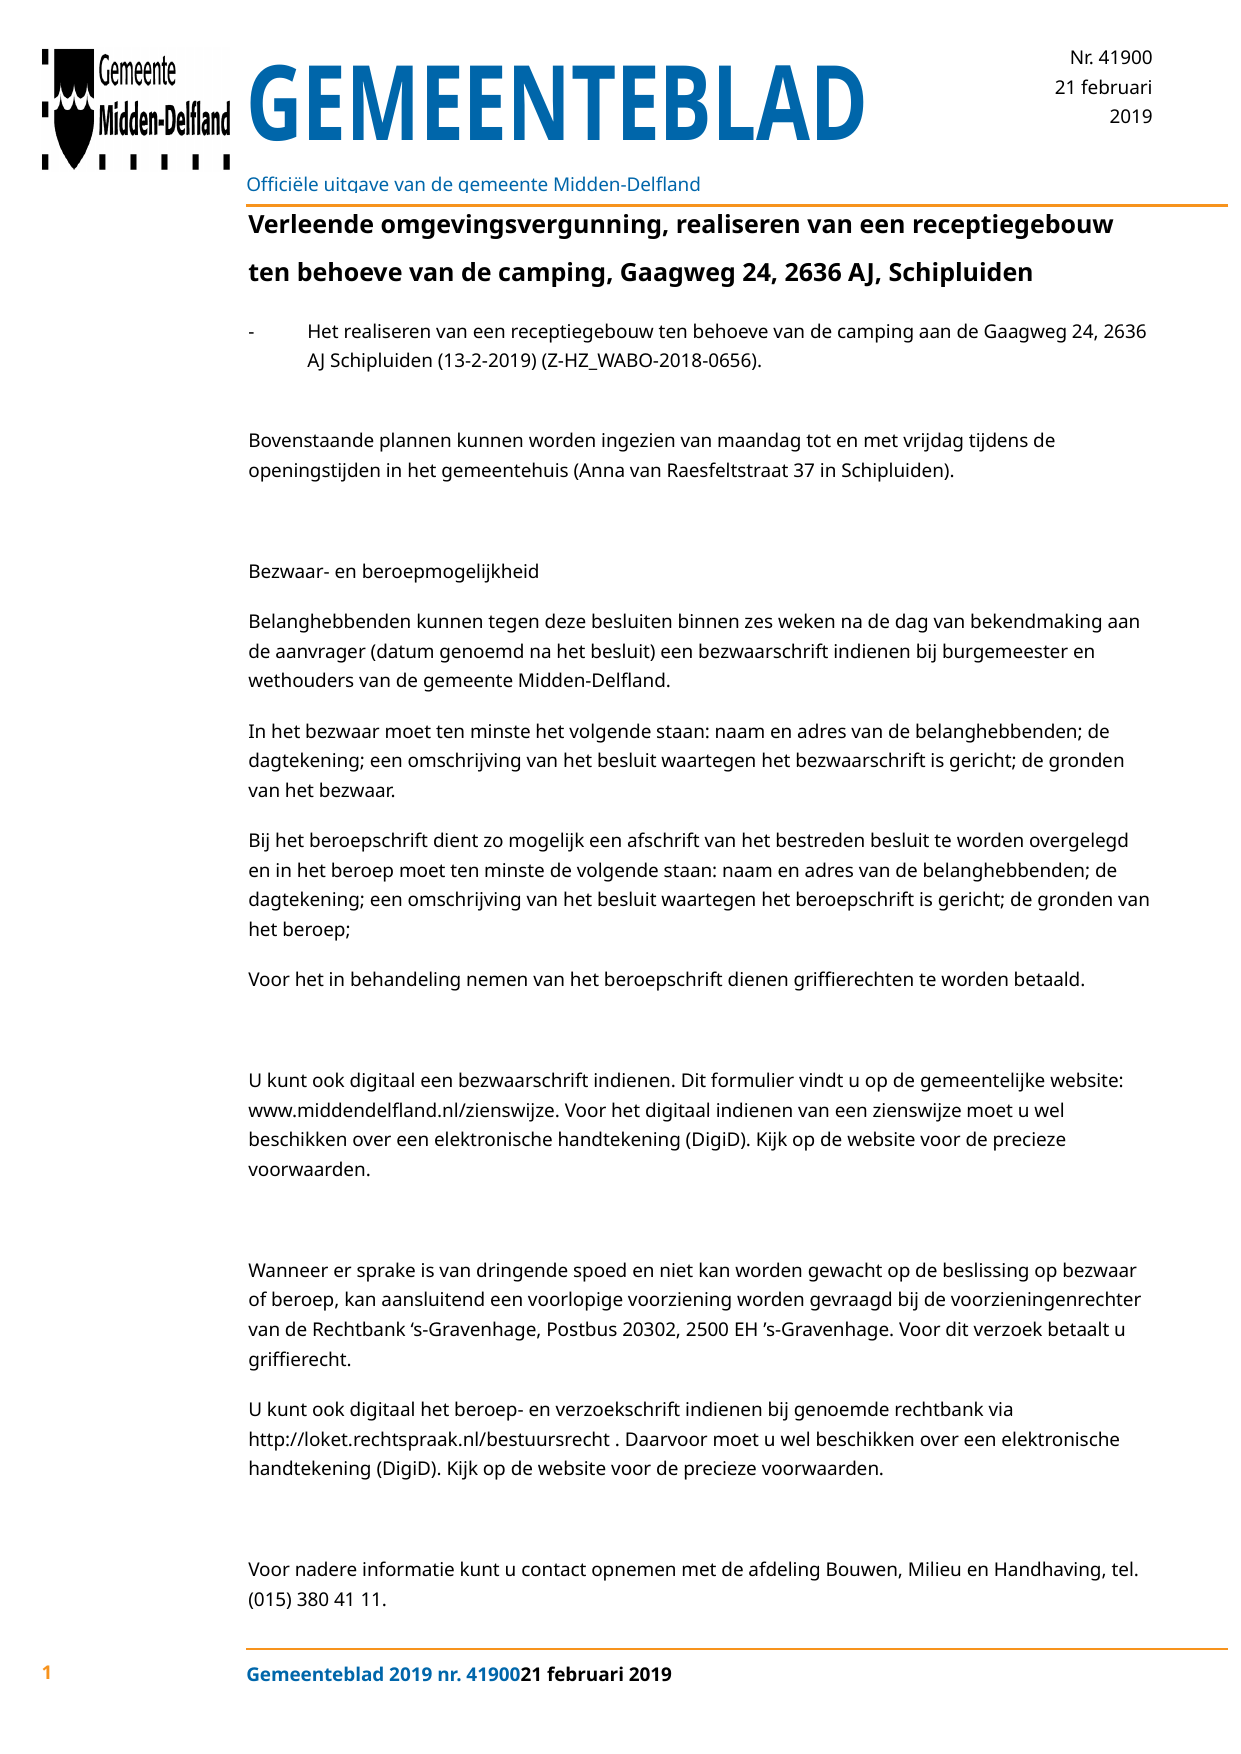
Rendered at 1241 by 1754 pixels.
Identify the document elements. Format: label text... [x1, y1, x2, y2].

text Wanneer er sprake is van dringende spoed en niet kan worden gewacht op de beslissing op bezwaar of beroep, kan aansluitend een voorlopige voorziening worden gevraagd bij de voorzieningenrechter van de Rechtbank ‘s-Gravenhage, Postbus 20302, 2500 EH ’s-Gravenhage. Voor dit verzoek betaalt u griffierecht. [248, 1257, 1152, 1372]
text Belanghebbenden kunnen tegen deze besluiten binnen zes weken na de dag van bekendmaking aan de aanvrager (datum genoemd na het besluit) een bezwaarschrift indienen bij burgemeester en wethouders van de gemeente Midden-Delfland. [248, 608, 1152, 693]
text Voor het in behandeling nemen van het beroepschrift dienen griffierechten te worden betaald. [248, 967, 1152, 992]
text Bezwaar- en beroepmogelijkheid [248, 558, 1152, 584]
text U kunt ook digitaal het beroep- en verzoekschrift indienen bij genoemde rechtbank via http://loket.rechtspraak.nl/bestuursrecht . Daarvoor moet u wel beschikken over een elektronische handtekening (DigiD). Kijk op de website voor de precieze voorwaarden. [248, 1396, 1152, 1481]
picture [41, 47, 231, 172]
text Bij het beroepschrift dient zo mogelijk een afschrift van het bestreden besluit te worden overgelegd en in het beroep moet ten minste de volgende staan: naam en adres van de belanghebbenden; de dagtekening; een omschrijving van het besluit waartegen het beroepschrift is gericht; de gronden van het beroep; [248, 827, 1152, 942]
text In het bezwaar moet ten minste het volgende staan: naam en adres van de belanghebbenden; de dagtekening; een omschrijving van het besluit waartegen het bezwaarschrift is gericht; de gronden van het bezwaar. [248, 718, 1152, 803]
list Het realiseren van een receptiegebouw ten behoeve van de camping aan de Gaagweg 24, 2636 AJ Schipluiden (13-2-2019) (Z-HZ_WABO-2018-0656). [248, 318, 1152, 373]
text Voor nadere informatie kunt u contact opnemen met de afdeling Bouwen, Milieu en Handhaving, tel. (015) 380 41 11. [248, 1556, 1152, 1612]
text Verleende omgevingsvergunning, realiseren van een receptiegebouw ten behoeve van de camping, Gaagweg 24, 2636 AJ, Schipluiden [248, 207, 1152, 288]
text U kunt ook digitaal een bezwaarschrift indienen. Dit formulier vindt u op de gemeentelijke website: www.middendelfland.nl/zienswijze. Voor het digitaal indienen van een zienswijze moet u wel beschikken over een elektronische handtekening (DigiD). Kijk op de website voor de precieze voorwaarden. [248, 1067, 1152, 1182]
text Bovenstaande plannen kunnen worden ingezien van maandag tot en met vrijdag tijdens de openingstijden in het gemeentehuis (Anna van Raesfeltstraat 37 in Schipluiden). [248, 427, 1152, 483]
